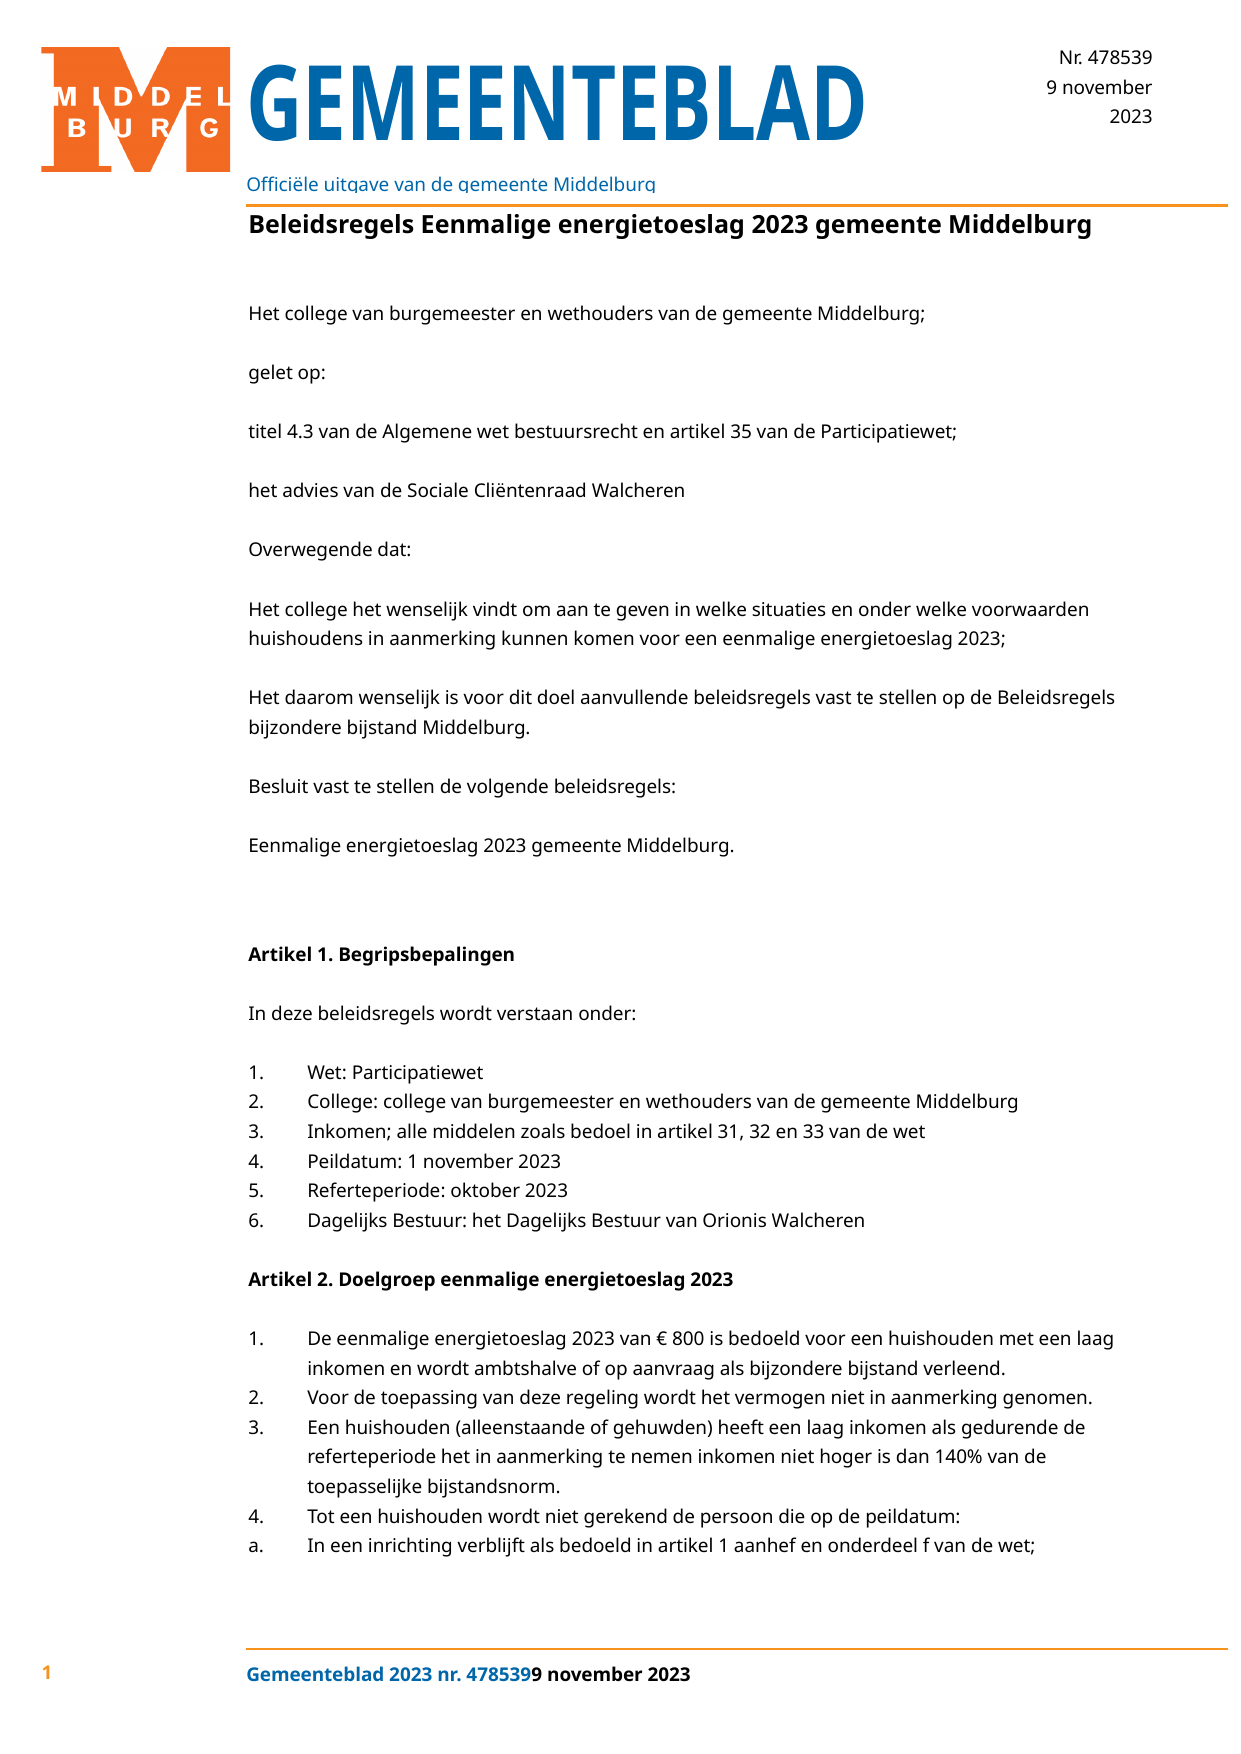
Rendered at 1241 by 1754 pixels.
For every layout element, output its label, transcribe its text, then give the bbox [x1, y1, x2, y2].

text In deze beleidsregels wordt verstaan onder: [248, 1000, 1152, 1026]
text Beleidsregels Eenmalige energietoeslag 2023 gemeente Middelburg [248, 207, 1152, 241]
text het advies van de Sociale Cliëntenraad Walcheren [248, 477, 1152, 503]
list College: college van burgemeester en wethouders van de gemeente Middelburg [248, 1089, 1152, 1114]
list Referteperiode: oktober 2023 [248, 1177, 1152, 1203]
text titel 4.3 van de Algemene wet bestuursrecht en artikel 35 van de Participatiewet; [248, 418, 1152, 444]
list Dagelijks Bestuur: het Dagelijks Bestuur van Orionis Walcheren [248, 1207, 1152, 1233]
text Artikel 2. Doelgroep eenmalige energietoeslag 2023 [248, 1266, 1152, 1292]
list De eenmalige energietoeslag 2023 van € 800 is bedoeld voor een huishouden met een laag inkomen en wordt ambtshalve of op aanvraag als bijzondere bijstand verleend. [248, 1325, 1152, 1381]
text Het daarom wenselijk is voor dit doel aanvullende beleidsregels vast te stellen op de Beleidsregels bijzondere bijstand Middelburg. [248, 684, 1152, 740]
text Het college het wenselijk vindt om aan te geven in welke situaties en onder welke voorwaarden huishoudens in aanmerking kunnen komen voor een eenmalige energietoeslag 2023; [248, 596, 1152, 651]
list Voor de toepassing van deze regeling wordt het vermogen niet in aanmerking genomen. [248, 1384, 1152, 1410]
text Artikel 1. Begripsbepalingen [248, 941, 1152, 967]
text Overwegende dat: [248, 537, 1152, 562]
picture [41, 47, 231, 172]
list In een inrichting verblijft als bedoeld in artikel 1 aanhef en onderdeel f van de wet; [248, 1532, 1152, 1558]
list Tot een huishouden wordt niet gerekend de persoon die op de peildatum: [248, 1503, 1152, 1529]
list Peildatum: 1 november 2023 [248, 1148, 1152, 1174]
list Een huishouden (alleenstaande of gehuwden) heeft een laag inkomen als gedurende de referteperiode het in aanmerking te nemen inkomen niet hoger is dan 140% van de toepasselijke bijstandsnorm. [248, 1414, 1152, 1499]
text Eenmalige energietoeslag 2023 gemeente Middelburg. [248, 832, 1152, 858]
text Het college van burgemeester en wethouders van de gemeente Middelburg; [248, 300, 1152, 326]
text gelet op: [248, 359, 1152, 385]
list Wet: Participatiewet [248, 1059, 1152, 1085]
text Besluit vast te stellen de volgende beleidsregels: [248, 773, 1152, 799]
list Inkomen; alle middelen zoals bedoel in artikel 31, 32 en 33 van de wet [248, 1118, 1152, 1144]
